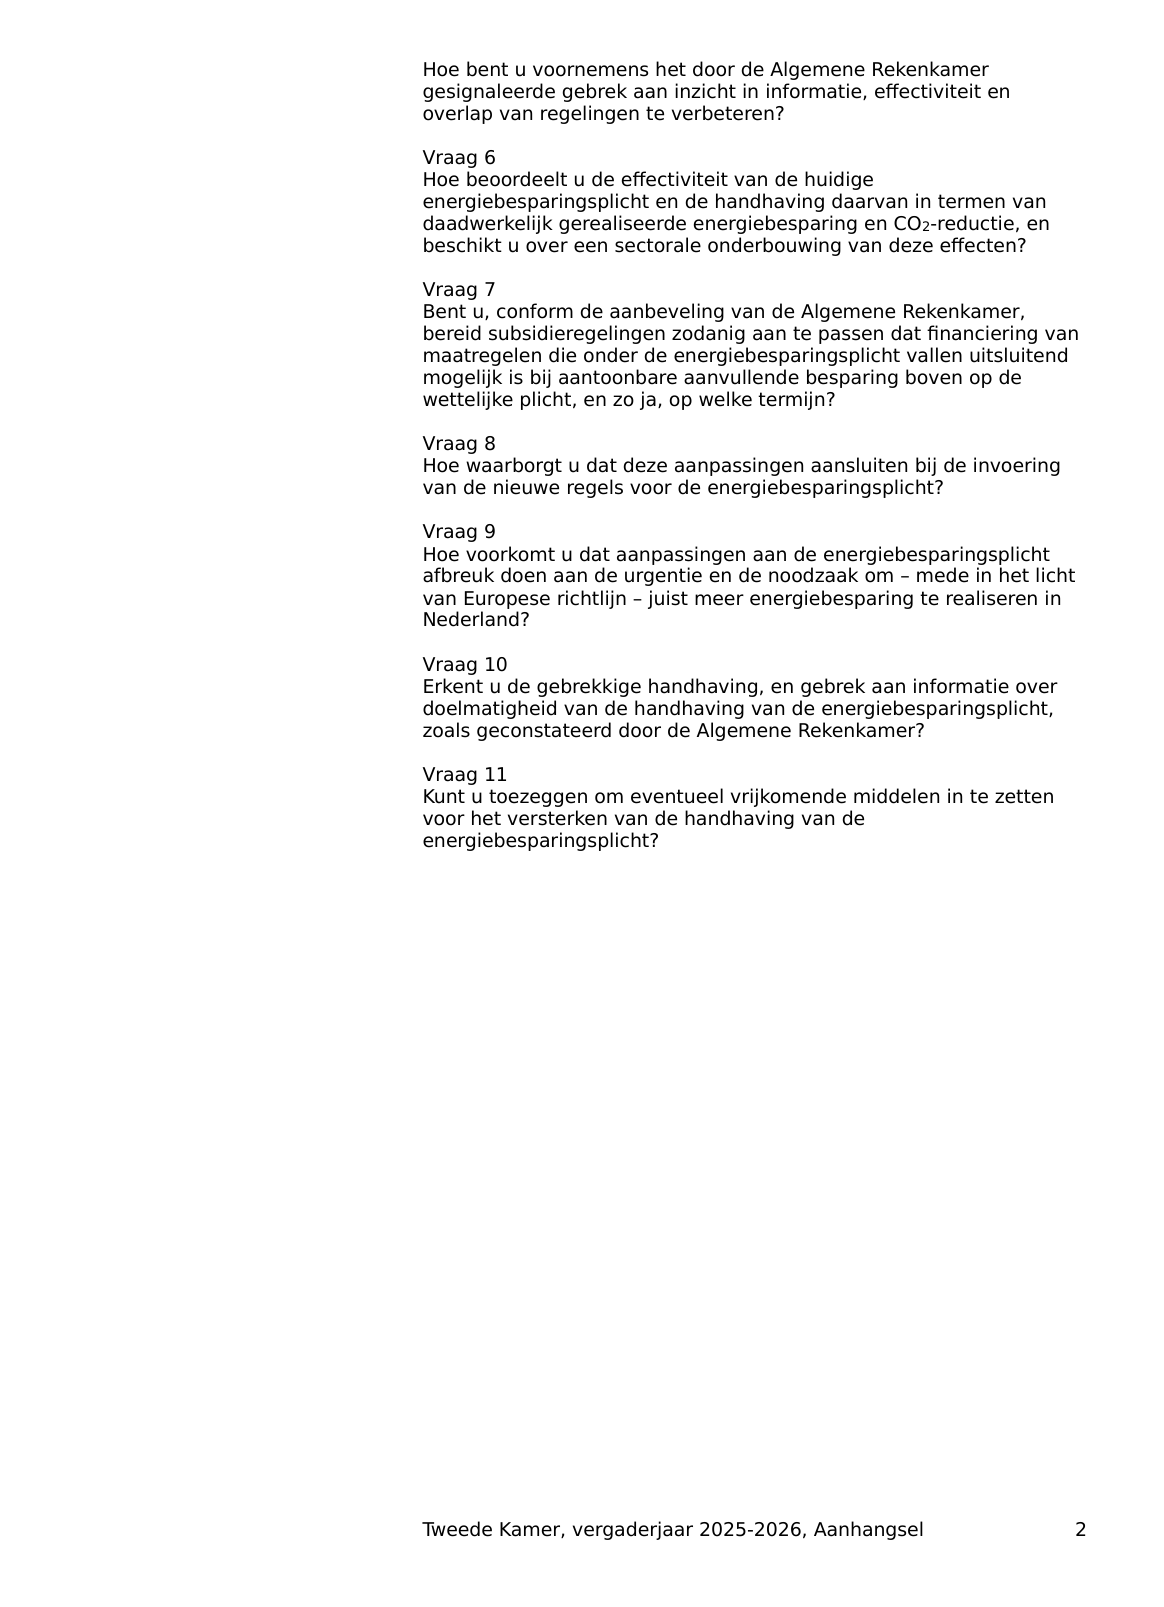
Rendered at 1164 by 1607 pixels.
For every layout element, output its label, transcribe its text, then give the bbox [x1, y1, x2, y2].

text Vraag 7 [422, 279, 1087, 301]
text Vraag 9 [422, 521, 1087, 543]
text Hoe bent u voornemens het door de Algemene Rekenkamer gesignaleerde gebrek aan inzicht in informatie, effectiviteit en overlap van regelingen te verbeteren? [422, 59, 1087, 125]
text Vraag 6 [422, 147, 1087, 169]
text Bent u, conform de aanbeveling van de Algemene Rekenkamer, bereid subsidieregelingen zodanig aan te passen dat financiering van maatregelen die onder de energiebesparingsplicht vallen uitsluitend mogelijk is bij aantoonbare aanvullende besparing boven op de wettelijke plicht, en zo ja, op welke termijn? [422, 301, 1087, 411]
text Vraag 10 [422, 653, 1087, 676]
text Hoe beoordeelt u de effectiviteit van de huidige energiebesparingsplicht en de handhaving daarvan in termen van daadwerkelijk gerealiseerde energiebesparing en CO2-reductie, en beschikt u over een sectorale onderbouwing van deze effecten? [422, 169, 1087, 257]
text Kunt u toezeggen om eventueel vrijkomende middelen in te zetten voor het versterken van de handhaving van de energiebesparingsplicht? [422, 786, 1087, 852]
text Vraag 11 [422, 764, 1087, 786]
text Erkent u de gebrekkige handhaving, en gebrek aan informatie over doelmatigheid van de handhaving van de energiebesparingsplicht, zoals geconstateerd door de Algemene Rekenkamer? [422, 676, 1087, 741]
text Hoe waarborgt u dat deze aanpassingen aansluiten bij de invoering van de nieuwe regels voor de energiebesparingsplicht? [422, 455, 1087, 499]
text Hoe voorkomt u dat aanpassingen aan de energiebesparingsplicht afbreuk doen aan de urgentie en de noodzaak om – mede in het licht van Europese richtlijn – juist meer energiebesparing te realiseren in Nederland? [422, 543, 1087, 631]
text Vraag 8 [422, 433, 1087, 455]
